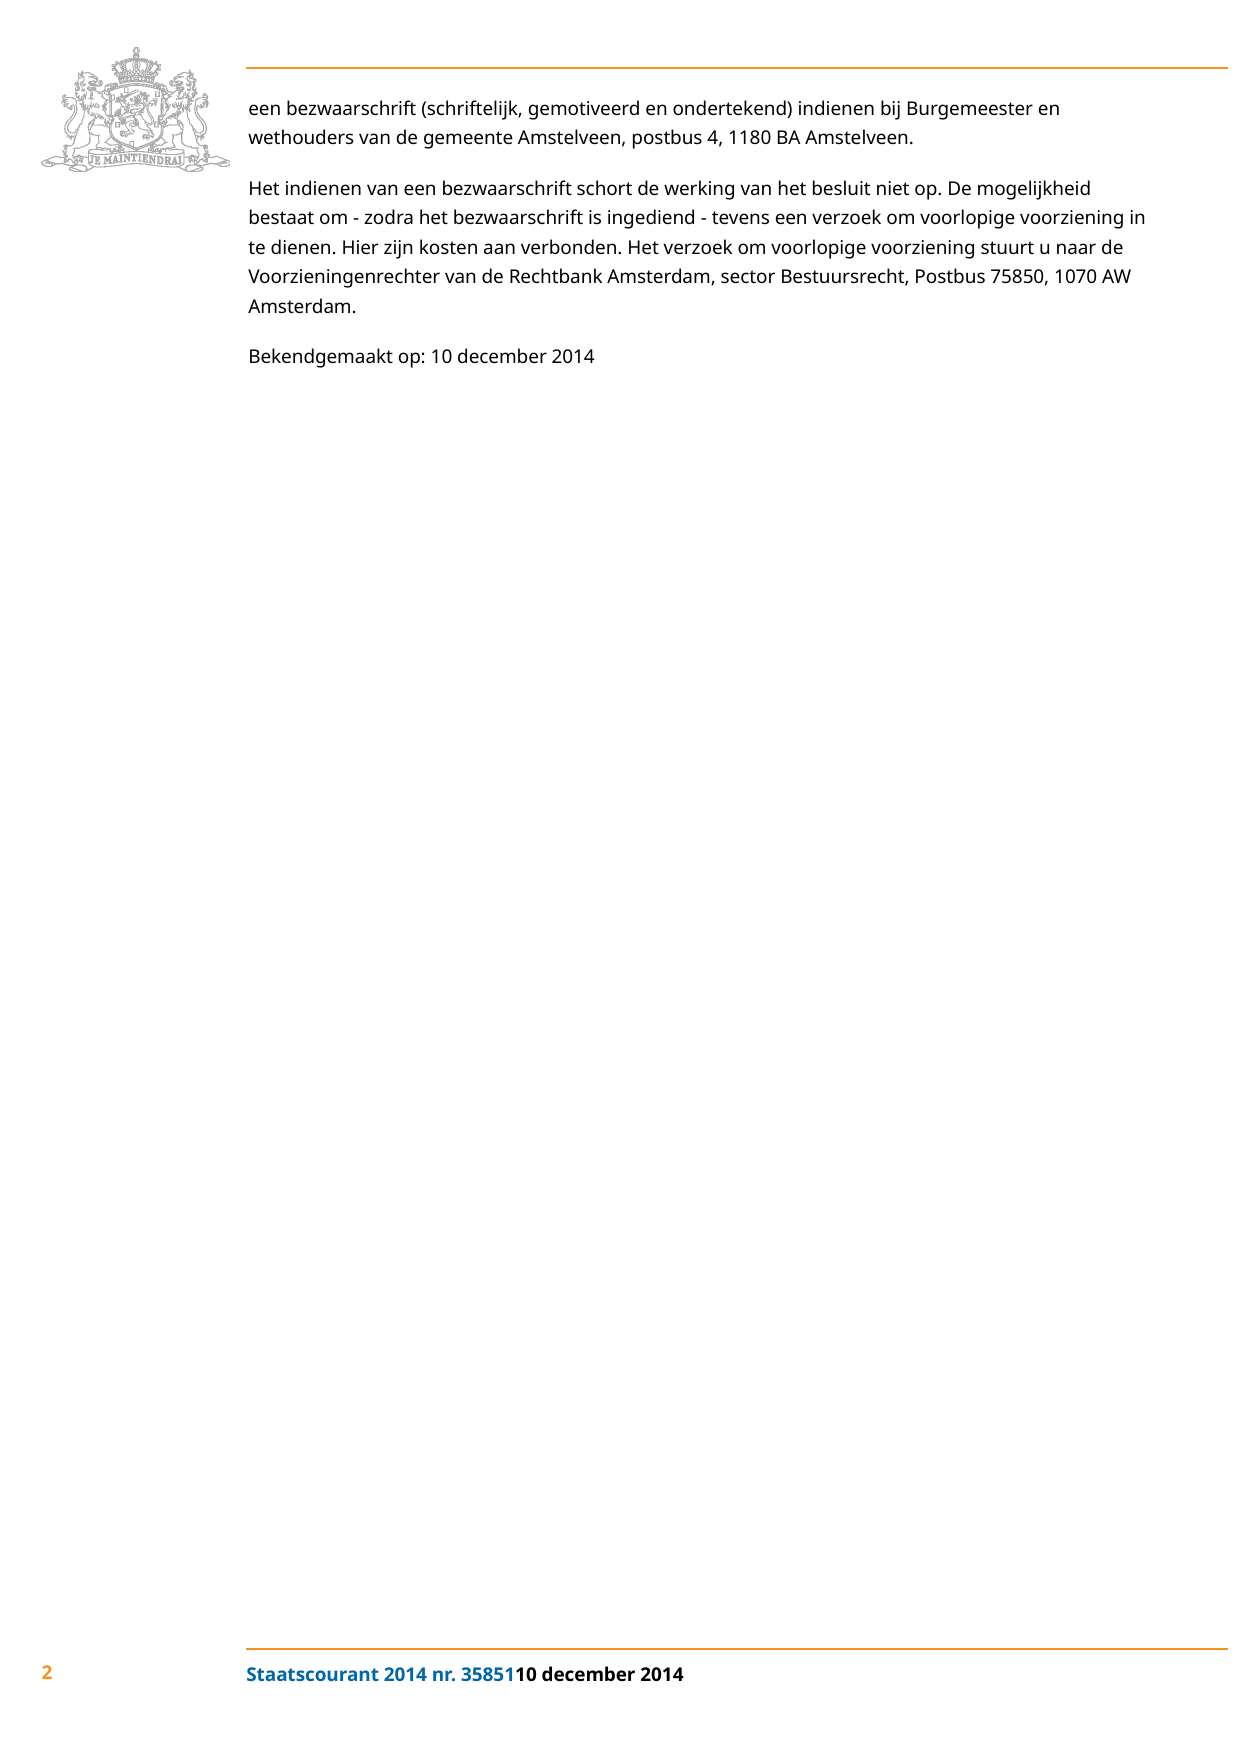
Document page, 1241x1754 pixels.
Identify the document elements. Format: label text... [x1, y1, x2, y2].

text Bekendgemaakt op: 10 december 2014 [248, 343, 1152, 369]
picture [41, 47, 231, 172]
text Het indienen van een bezwaarschrift schort de werking van het besluit niet op. De mogelijkheid bestaat om - zodra het bezwaarschrift is ingediend - tevens een verzoek om voorlopige voorziening in te dienen. Hier zijn kosten aan verbonden. Het verzoek om voorlopige voorziening stuurt u naar de Voorzieningenrechter van de Rechtbank Amsterdam, sector Bestuursrecht, Postbus 75850, 1070 AW Amsterdam. [248, 175, 1152, 319]
text een bezwaarschrift (schriftelijk, gemotiveerd en ondertekend) indienen bij Burgemeester en wethouders van de gemeente Amstelveen, postbus 4, 1180 BA Amstelveen. [248, 95, 1152, 150]
